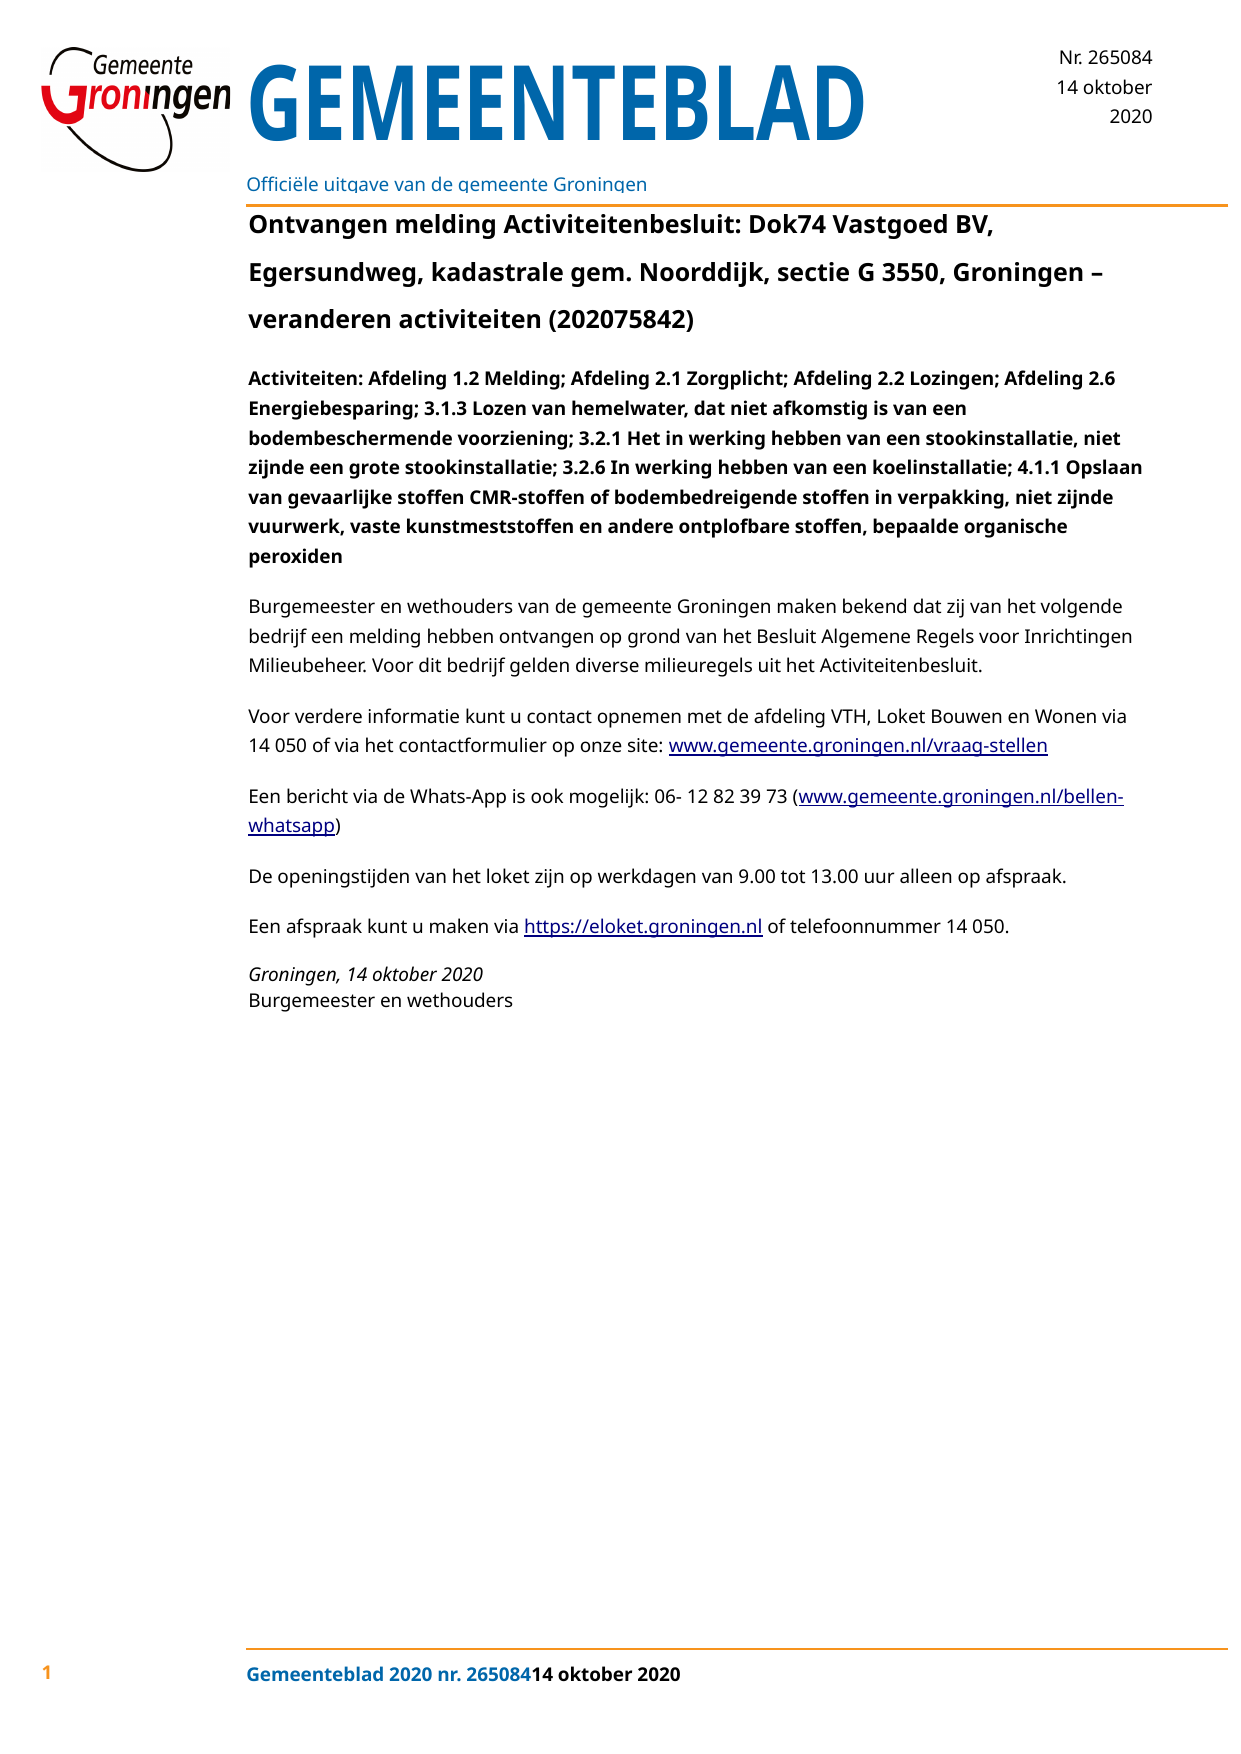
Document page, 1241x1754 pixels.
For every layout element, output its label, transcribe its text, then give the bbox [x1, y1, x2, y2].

text Activiteiten: Afdeling 1.2 Melding; Afdeling 2.1 Zorgplicht; Afdeling 2.2 Lozingen; Afdeling 2.6 Energiebesparing; 3.1.3 Lozen van hemelwater, dat niet afkomstig is van een bodembeschermende voorziening; 3.2.1 Het in werking hebben van een stookinstallatie, niet zijnde een grote stookinstallatie; 3.2.6 In werking hebben van een koelinstallatie; 4.1.1 Opslaan van gevaarlijke stoffen CMR-stoffen of bodembedreigende stoffen in verpakking, niet zijnde vuurwerk, vaste kunstmeststoffen en andere ontplofbare stoffen, bepaalde organische peroxiden [248, 366, 1152, 569]
text Burgemeester en wethouders van de gemeente Groningen maken bekend dat zij van het volgende bedrijf een melding hebben ontvangen op grond van het Besluit Algemene Regels voor Inrichtingen Milieubeheer. Voor dit bedrijf gelden diverse milieuregels uit het Activiteitenbesluit. [248, 593, 1152, 678]
text De openingstijden van het loket zijn op werkdagen van 9.00 tot 13.00 uur alleen op afspraak. [248, 863, 1152, 889]
text Voor verdere informatie kunt u contact opnemen met de afdeling VTH, Loket Bouwen en Wonen via 14 050 of via het contactformulier op onze site: www.gemeente.groningen.nl/vraag-stellen [248, 703, 1152, 758]
text Groningen, 14 oktober 2020 [248, 961, 1152, 987]
text Burgemeester en wethouders [248, 987, 1152, 1013]
text Een afspraak kunt u maken via https://eloket.groningen.nl of telefoonnummer 14 050. [248, 913, 1152, 939]
text Ontvangen melding Activiteitenbesluit: Dok74 Vastgoed BV, Egersundweg, kadastrale gem. Noorddijk, sectie G 3550, Groningen – veranderen activiteiten (202075842) [248, 207, 1152, 336]
text Een bericht via de Whats-App is ook mogelijk: 06- 12 82 39 73 (www.gemeente.groningen.nl/bellen-whatsapp) [248, 783, 1152, 838]
picture [41, 47, 231, 172]
